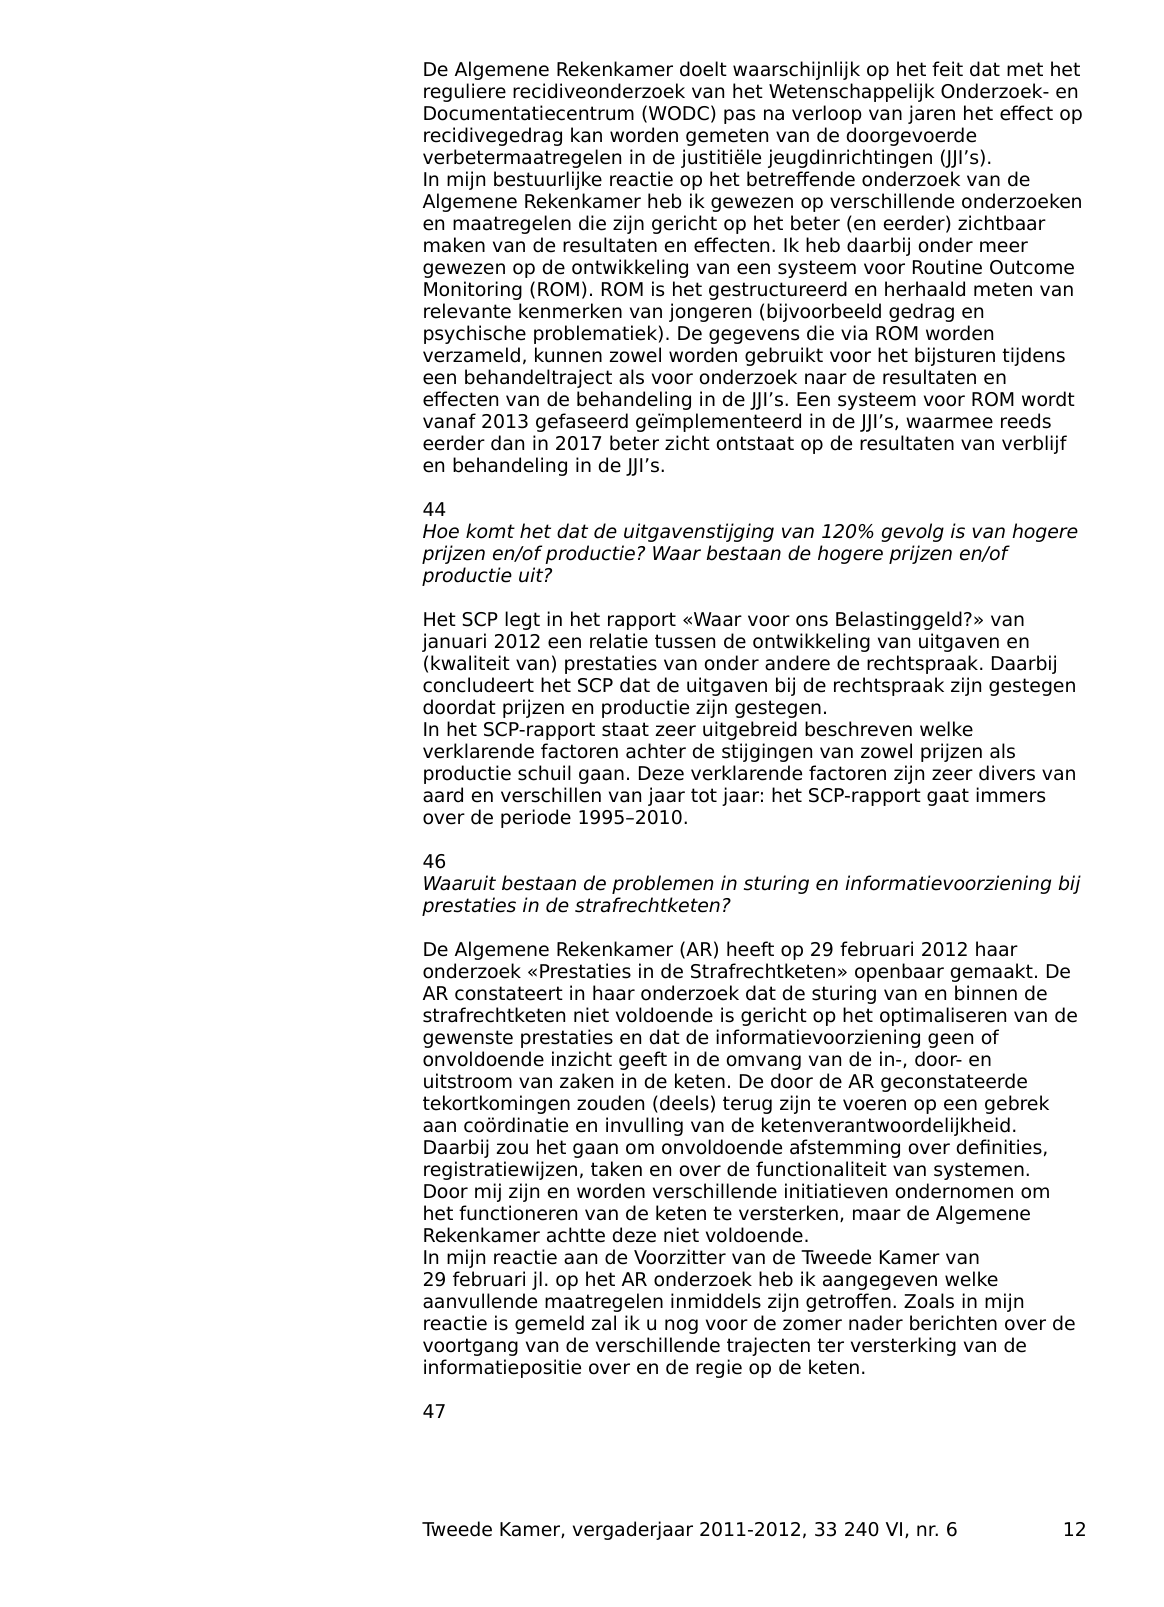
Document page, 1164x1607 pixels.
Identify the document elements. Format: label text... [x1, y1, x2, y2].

text In mijn reactie aan de Voorzitter van de Tweede Kamer van 29 februari jl. op het AR onderzoek heb ik aangegeven welke aanvullende maatregelen inmiddels zijn getroffen. Zoals in mijn reactie is gemeld zal ik u nog voor de zomer nader berichten over de voortgang van de verschillende trajecten ter versterking van de informatiepositie over en de regie op de keten. [422, 1247, 1087, 1379]
text 47 [422, 1401, 1087, 1423]
text De Algemene Rekenkamer doelt waarschijnlijk op het feit dat met het reguliere recidiveonderzoek van het Wetenschappelijk Onderzoek- en Documentatiecentrum (WODC) pas na verloop van jaren het effect op recidivegedrag kan worden gemeten van de doorgevoerde verbetermaatregelen in de justitiële jeugdinrichtingen (JJI’s). [422, 59, 1087, 169]
text Hoe komt het dat de uitgavenstijging van 120% gevolg is van hogere prijzen en/of productie? Waar bestaan de hogere prijzen en/of productie uit? [422, 521, 1087, 587]
text In het SCP-rapport staat zeer uitgebreid beschreven welke verklarende factoren achter de stijgingen van zowel prijzen als productie schuil gaan. Deze verklarende factoren zijn zeer divers van aard en verschillen van jaar tot jaar: het SCP-rapport gaat immers over de periode 1995–2010. [422, 719, 1087, 829]
text 46 [422, 851, 1087, 873]
text 44 [422, 499, 1087, 521]
text Waaruit bestaan de problemen in sturing en informatievoorziening bij prestaties in de strafrechtketen? [422, 873, 1087, 917]
text In mijn bestuurlijke reactie op het betreffende onderzoek van de Algemene Rekenkamer heb ik gewezen op verschillende onderzoeken en maatregelen die zijn gericht op het beter (en eerder) zichtbaar maken van de resultaten en effecten. Ik heb daarbij onder meer gewezen op de ontwikkeling van een systeem voor Routine Outcome Monitoring (ROM). ROM is het gestructureerd en herhaald meten van relevante kenmerken van jongeren (bijvoorbeeld gedrag en psychische problematiek). De gegevens die via ROM worden verzameld, kunnen zowel worden gebruikt voor het bijsturen tijdens een behandeltraject als voor onderzoek naar de resultaten en effecten van de behandeling in de JJI’s. Een systeem voor ROM wordt vanaf 2013 gefaseerd geïmplementeerd in de JJI’s, waarmee reeds eerder dan in 2017 beter zicht ontstaat op de resultaten van verblijf en behandeling in de JJI’s. [422, 169, 1087, 477]
text Het SCP legt in het rapport «Waar voor ons Belastinggeld?» van januari 2012 een relatie tussen de ontwikkeling van uitgaven en (kwaliteit van) prestaties van onder andere de rechtspraak. Daarbij concludeert het SCP dat de uitgaven bij de rechtspraak zijn gestegen doordat prijzen en productie zijn gestegen. [422, 609, 1087, 719]
text De Algemene Rekenkamer (AR) heeft op 29 februari 2012 haar onderzoek «Prestaties in de Strafrechtketen» openbaar gemaakt. De AR constateert in haar onderzoek dat de sturing van en binnen de strafrechtketen niet voldoende is gericht op het optimaliseren van de gewenste prestaties en dat de informatievoorziening geen of onvoldoende inzicht geeft in de omvang van de in-, door- en uitstroom van zaken in de keten. De door de AR geconstateerde tekortkomingen zouden (deels) terug zijn te voeren op een gebrek aan coördinatie en invulling van de ketenverantwoordelijkheid. Daarbij zou het gaan om onvoldoende afstemming over definities, registratiewijzen, taken en over de functionaliteit van systemen. [422, 939, 1087, 1181]
text Door mij zijn en worden verschillende initiatieven ondernomen om het functioneren van de keten te versterken, maar de Algemene Rekenkamer achtte deze niet voldoende. [422, 1181, 1087, 1247]
